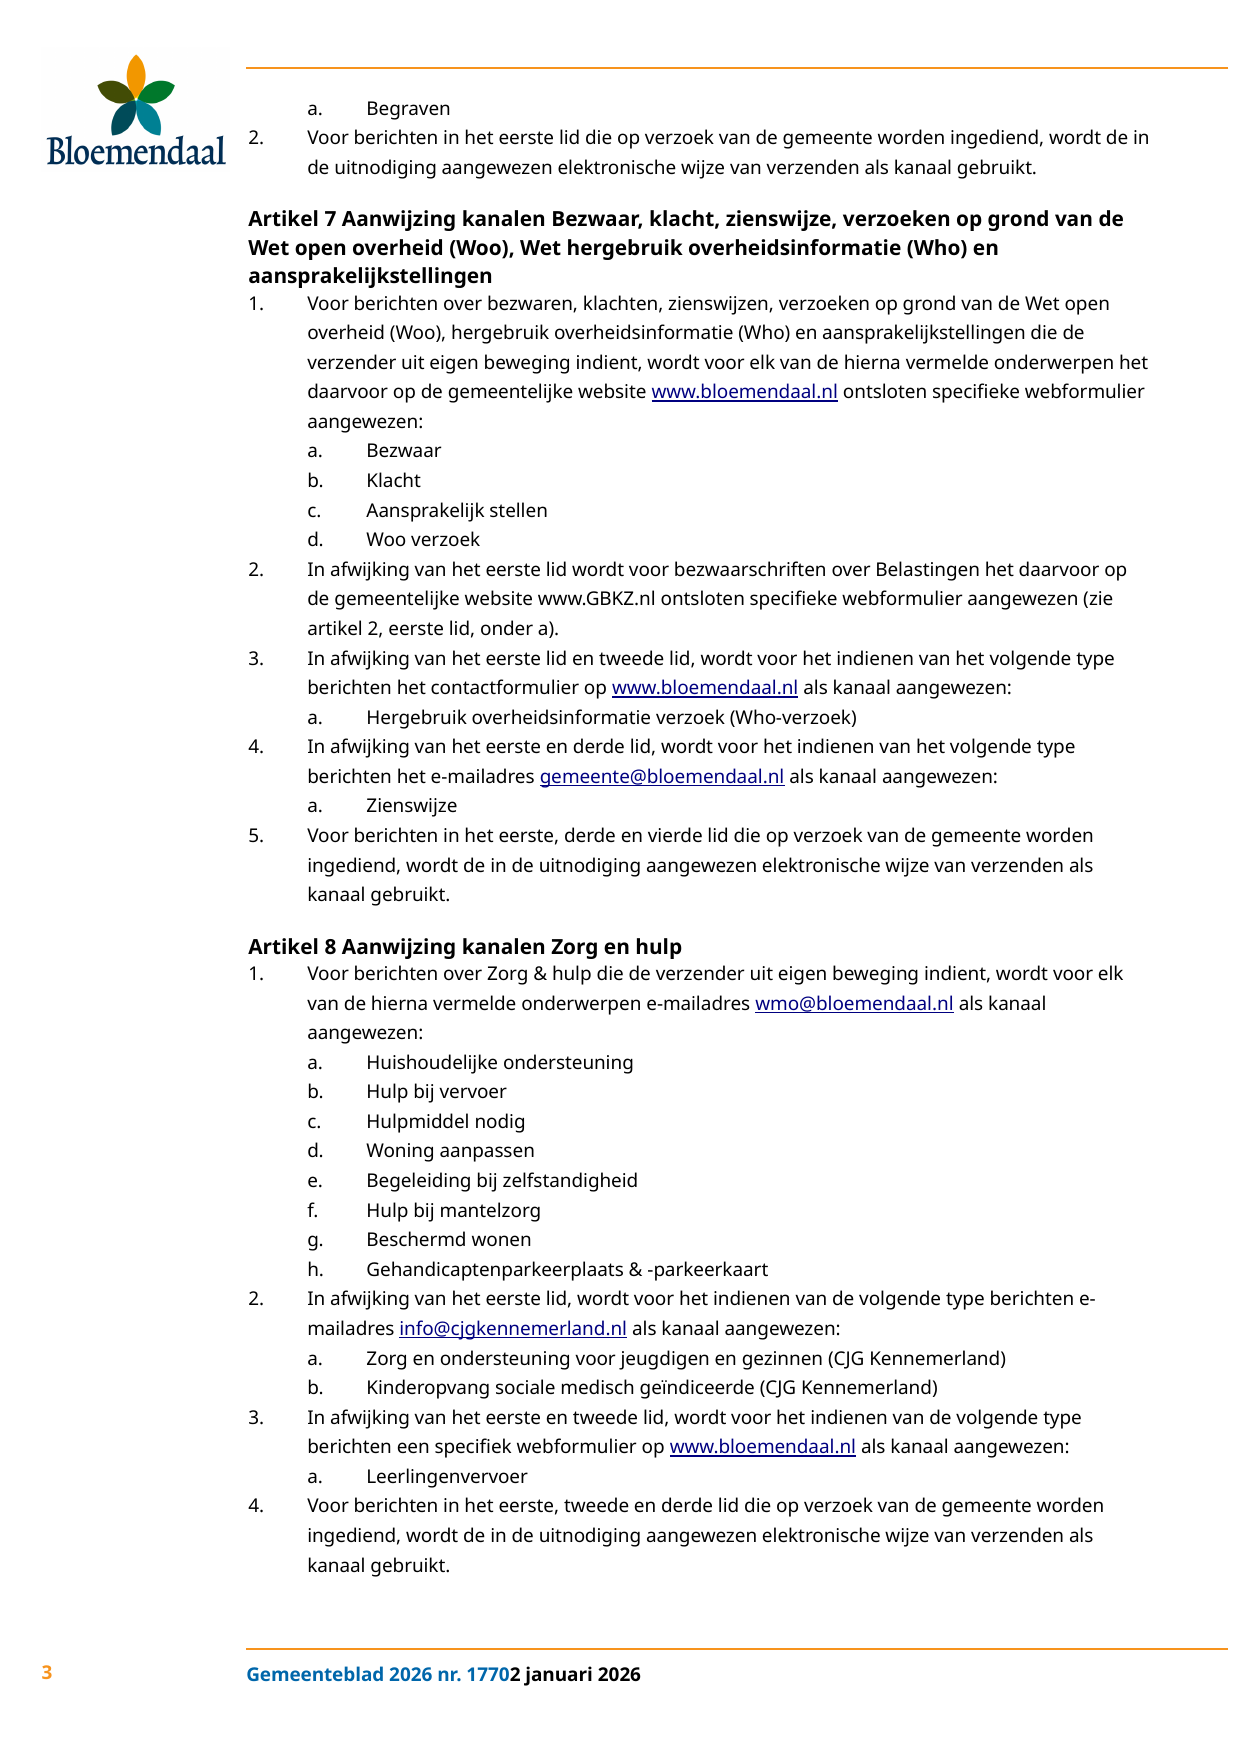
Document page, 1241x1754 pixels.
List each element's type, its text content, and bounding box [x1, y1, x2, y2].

list In afwijking van het eerste en derde lid, wordt voor het indienen van het volgende type berichten het e-mailadres gemeente@bloemendaal.nl als kanaal aangewezen: [248, 733, 1152, 789]
picture [41, 47, 231, 172]
list In afwijking van het eerste lid wordt voor bezwaarschriften over Belastingen het daarvoor op de gemeentelijke website www.GBKZ.nl ontsloten specifieke webformulier aangewezen (zie artikel 2, eerste lid, onder a). [248, 556, 1152, 641]
list Voor berichten in het eerste, derde en vierde lid die op verzoek van de gemeente worden ingediend, wordt de in de uitnodiging aangewezen elektronische wijze van verzenden als kanaal gebruikt. [248, 822, 1152, 907]
list Woning aanpassen [307, 1138, 1152, 1163]
list Zorg en ondersteuning voor jeugdigen en gezinnen (CJG Kennemerland) [307, 1345, 1152, 1371]
list Kinderopvang sociale medisch geïndiceerde (CJG Kennemerland) [307, 1374, 1152, 1400]
list Huishoudelijke ondersteuning [307, 1049, 1152, 1075]
list Voor berichten over Zorg & hulp die de verzender uit eigen beweging indient, wordt voor elk van de hierna vermelde onderwerpen e-mailadres wmo@bloemendaal.nl als kanaal aangewezen: [248, 960, 1152, 1045]
list Hulpmiddel nodig [307, 1108, 1152, 1134]
list In afwijking van het eerste en tweede lid, wordt voor het indienen van de volgende type berichten een specifiek webformulier op www.bloemendaal.nl als kanaal aangewezen: [248, 1404, 1152, 1459]
list Beschermd wonen [307, 1226, 1152, 1252]
list Hergebruik overheidsinformatie verzoek (Who-verzoek) [307, 704, 1152, 729]
list Zienswijze [307, 793, 1152, 818]
list Begeleiding bij zelfstandigheid [307, 1167, 1152, 1193]
list In afwijking van het eerste lid, wordt voor het indienen van de volgende type berichten e-mailadres info@cjgkennemerland.nl als kanaal aangewezen: [248, 1286, 1152, 1341]
list Hulp bij mantelzorg [307, 1197, 1152, 1223]
list In afwijking van het eerste lid en tweede lid, wordt voor het indienen van het volgende type berichten het contactformulier op www.bloemendaal.nl als kanaal aangewezen: [248, 645, 1152, 700]
list Voor berichten over bezwaren, klachten, zienswijzen, verzoeken op grond van de Wet open overheid (Woo), hergebruik overheidsinformatie (Who) en aansprakelijkstellingen die de verzender uit eigen beweging indient, wordt voor elk van de hierna vermelde onderwerpen het daarvoor op de gemeentelijke website www.bloemendaal.nl ontsloten specifieke webformulier aangewezen: [248, 290, 1152, 434]
text Artikel 7 Aanwijzing kanalen Bezwaar, klacht, zienswijze, verzoeken op grond van de Wet open overheid (Woo), Wet hergebruik overheidsinformatie (Who) en aansprakelijkstellingen [248, 204, 1152, 290]
list Klacht [307, 467, 1152, 493]
list Begraven [307, 95, 1152, 121]
text Artikel 8 Aanwijzing kanalen Zorg en hulp [248, 932, 1152, 960]
list Leerlingenvervoer [307, 1463, 1152, 1489]
list Hulp bij vervoer [307, 1078, 1152, 1104]
list Voor berichten in het eerste, tweede en derde lid die op verzoek van de gemeente worden ingediend, wordt de in de uitnodiging aangewezen elektronische wijze van verzenden als kanaal gebruikt. [248, 1493, 1152, 1578]
list Gehandicaptenparkeerplaats & -parkeerkaart [307, 1256, 1152, 1282]
list Bezwaar [307, 438, 1152, 463]
list Voor berichten in het eerste lid die op verzoek van de gemeente worden ingediend, wordt de in de uitnodiging aangewezen elektronische wijze van verzenden als kanaal gebruikt. [248, 124, 1152, 180]
list Woo verzoek [307, 526, 1152, 552]
list Aansprakelijk stellen [307, 497, 1152, 522]
